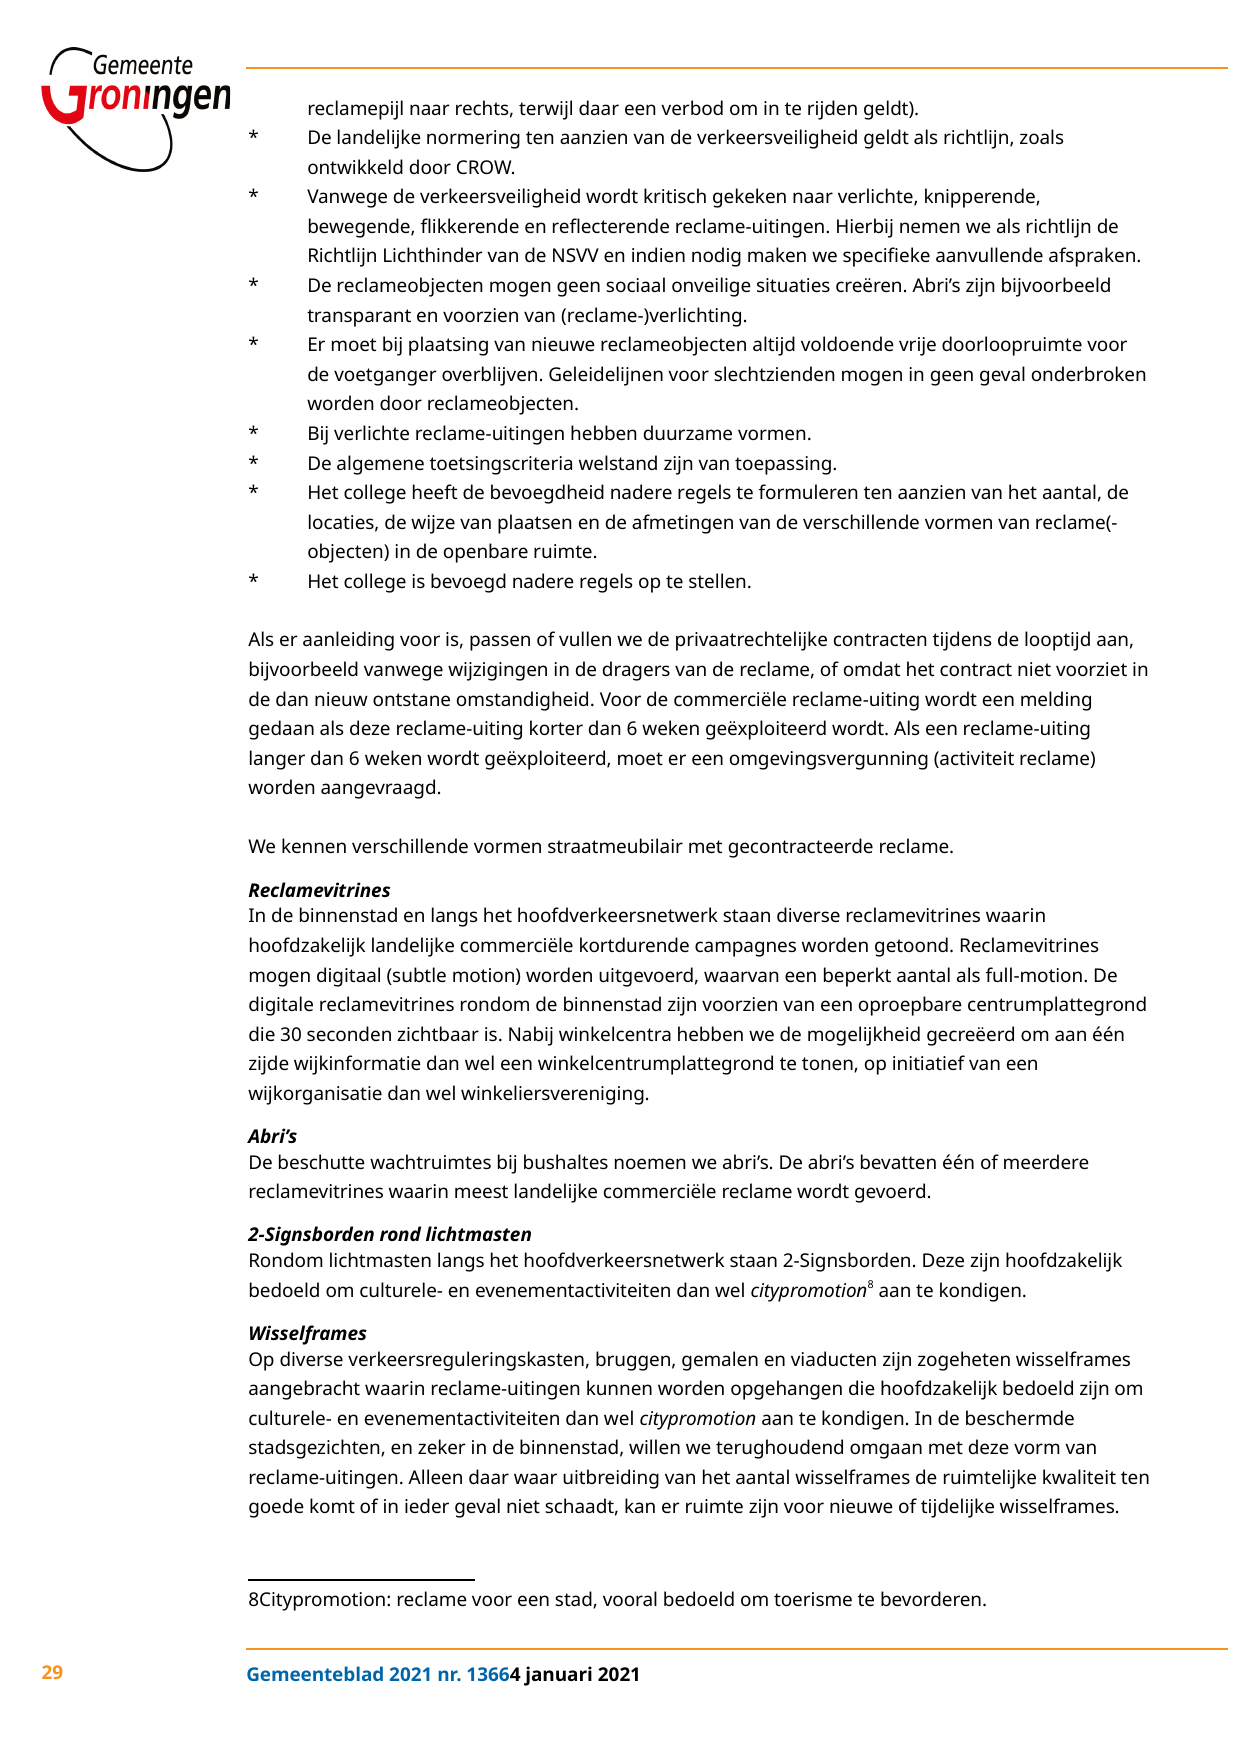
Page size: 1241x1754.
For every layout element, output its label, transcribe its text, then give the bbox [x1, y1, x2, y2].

text Reclamevitrines [248, 877, 1152, 903]
text De beschutte wachtruimtes bij bushaltes noemen we abri’s. De abri’s bevatten één of meerdere reclamevitrines waarin meest landelijke commerciële reclame wordt gevoerd. [248, 1149, 1152, 1204]
text Als er aanleiding voor is, passen of vullen we de privaatrechtelijke contracten tijdens de looptijd aan, bijvoorbeeld vanwege wijzigingen in de dragers van de reclame, of omdat het contract niet voorziet in de dan nieuw ontstane omstandigheid. Voor de commerciële reclame-uiting wordt een melding gedaan als deze reclame-uiting korter dan 6 weken geëxploiteerd wordt. Als een reclame-uiting langer dan 6 weken wordt geëxploiteerd, moet er een omgevingsvergunning (activiteit reclame) worden aangevraagd. [248, 627, 1152, 800]
text Op diverse verkeersreguleringskasten, bruggen, gemalen en viaducten zijn zogeheten wisselframes aangebracht waarin reclame-uitingen kunnen worden opgehangen die hoofdzakelijk bedoeld zijn om culturele- en evenementactiviteiten dan wel citypromotion aan te kondigen. In de beschermde stadsgezichten, en zeker in de binnenstad, willen we terughoudend omgaan met deze vorm van reclame-uitingen. Alleen daar waar uitbreiding van het aantal wisselframes de ruimtelijke kwaliteit ten goede komt of in ieder geval niet schaadt, kan er ruimte zijn voor nieuwe of tijdelijke wisselframes. [248, 1346, 1152, 1519]
text Rondom lichtmasten langs het hoofdverkeersnetwerk staan 2-Signsborden. Deze zijn hoofdzakelijk bedoeld om culturele- en evenementactiviteiten dan wel citypromotion aan te kondigen. [248, 1247, 1152, 1303]
text Wisselframes [248, 1320, 1152, 1346]
text Abri’s [248, 1123, 1152, 1149]
text In de binnenstad en langs het hoofdverkeersnetwerk staan diverse reclamevitrines waarin hoofdzakelijk landelijke commerciële kortdurende campagnes worden getoond. Reclamevitrines mogen digitaal (subtle motion) worden uitgevoerd, waarvan een beperkt aantal als full-motion. De digitale reclamevitrines rondom de binnenstad zijn voorzien van een oproepbare centrumplattegrond die 30 seconden zichtbaar is. Nabij winkelcentra hebben we de mogelijkheid gecreëerd om aan één zijde wijkinformatie dan wel een winkelcentrumplattegrond te tonen, op initiatief van een wijkorganisatie dan wel winkeliersvereniging. [248, 903, 1152, 1106]
text Citypromotion: reclame voor een stad, vooral bedoeld om toerisme te bevorderen. [248, 1586, 1152, 1612]
text We kennen verschillende vormen straatmeubilair met gecontracteerde reclame. [248, 834, 1152, 859]
picture [41, 47, 231, 172]
table_header reclamepijl naar rechts, terwijl daar een verbod om in te rijden geldt). De landelijke normering ten aanzien van de verkeersveiligheid geldt als richtlijn, zoals ontwikkeld door CROW. Vanwege de verkeersveiligheid wordt kritisch gekeken naar verlichte, knipperende, bewegende, flikkerende en reflecterende reclame-uitingen. Hierbij nemen we als richtlijn de Richtlijn Lichthinder van de NSVV en indien nodig maken we specifieke aanvullende afspraken. De reclameobjecten mogen geen sociaal onveilige situaties creëren. Abri’s zijn bijvoorbeeld transparant en voorzien van (reclame-)verlichting. Er moet bij plaatsing van nieuwe reclameobjecten altijd voldoende vrije doorloopruimte voor de voetganger overblijven. Geleidelijnen voor slechtzienden mogen in geen geval onderbroken worden door reclameobjecten. Bij verlichte reclame-uitingen hebben duurzame vormen. De algemene toetsingscriteria welstand zijn van toepassing. Het college heeft de bevoegdheid nadere regels te formuleren ten aanzien van het aantal, de locaties, de wijze van plaatsen en de afmetingen van de verschillende vormen van reclame(-objecten) in de openbare ruimte. Het college is bevoegd nadere regels op te stellen. [248, 95, 1152, 594]
text 2-Signsborden rond lichtmasten [248, 1222, 1152, 1247]
